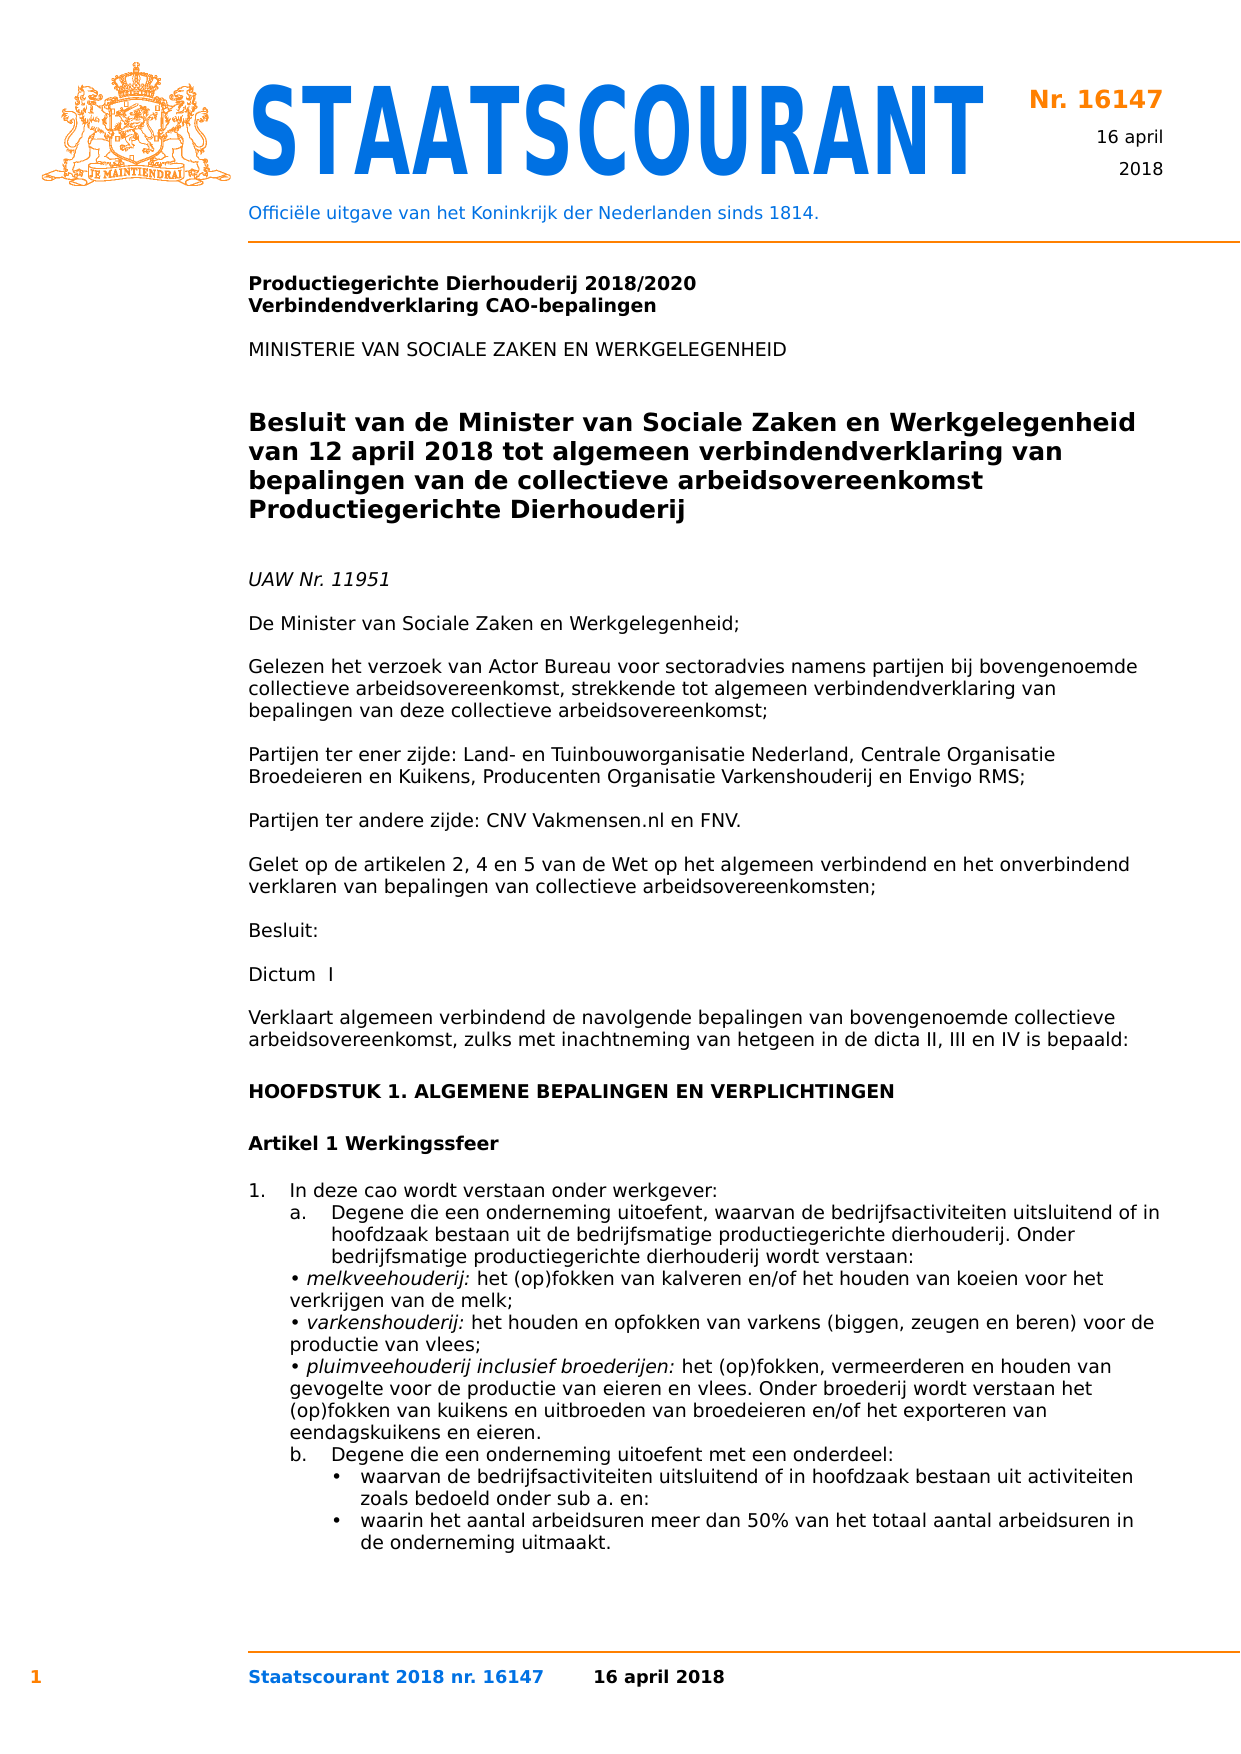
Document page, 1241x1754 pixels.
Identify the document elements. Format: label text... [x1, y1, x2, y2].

subtitle Besluit van de Minister van Sociale Zaken en Werkgelegenheid van 12 april 2018 tot algemeen verbindendverklaring van bepalingen van de collectieve arbeidsovereenkomst Productiegerichte Dierhouderij [248, 408, 1163, 525]
text Verklaart algemeen verbindend de navolgende bepalingen van bovengenoemde collectieve arbeidsovereenkomst, zulks met inachtneming van hetgeen in de dicta II, III en IV is bepaald: [248, 1007, 1163, 1051]
subtitle HOOFDSTUK 1. ALGEMENE BEPALINGEN EN VERPLICHTINGEN [248, 1081, 1163, 1103]
text a. Degene die een onderneming uitoefent, waarvan de bedrijfsactiviteiten uitsluitend of in hoofdzaak bestaan uit de bedrijfsmatige productiegerichte dierhouderij. Onder bedrijfsmatige productiegerichte dierhouderij wordt verstaan: [289, 1202, 1163, 1268]
text Dictum I [248, 963, 1163, 985]
text Gelezen het verzoek van Actor Bureau voor sectoradvies namens partijen bij bovengenoemde collectieve arbeidsovereenkomst, strekkende tot algemeen verbindendverklaring van bepalingen van deze collectieve arbeidsovereenkomst; [248, 656, 1163, 722]
text b. Degene die een onderneming uitoefent met een onderdeel: [289, 1444, 1163, 1466]
text • waarvan de bedrijfsactiviteiten uitsluitend of in hoofdzaak bestaan uit activiteiten zoals bedoeld onder sub a. en: [331, 1466, 1163, 1510]
text UAW Nr. 11951 [248, 568, 1163, 591]
table_header STAATSCOURANT [248, 62, 998, 203]
text Partijen ter andere zijde: CNV Vakmensen.nl en FNV. [248, 810, 1163, 832]
text MINISTERIE VAN SOCIALE ZAKEN EN WERKGELEGENHEID [248, 339, 1163, 361]
table_cell 16 april [998, 121, 1240, 153]
text Partijen ter ener zijde: Land- en Tuinbouworganisatie Nederland, Centrale Organisatie Broedeieren en Kuikens, Producenten Organisatie Varkenshouderij en Envigo RMS; [248, 744, 1163, 788]
text Productiegerichte Dierhouderij 2018/2020 [248, 273, 1163, 295]
text Verbindendverklaring CAO-bepalingen [248, 295, 1163, 317]
text • pluimveehouderij inclusief broederijen: het (op)fokken, vermeerderen en houden van gevogelte voor de productie van eieren en vlees. Onder broederij wordt verstaan het (op)fokken van kuikens en uitbroeden van broedeieren en/of het exporteren van eendagskuikens en eieren. [289, 1356, 1163, 1444]
table_cell Officiële uitgave van het Koninkrijk der Nederlanden sinds 1814. [248, 203, 1240, 241]
table_cell 2018 [998, 153, 1240, 203]
text • varkenshouderij: het houden en opfokken van varkens (biggen, zeugen en beren) voor de productie van vlees; [289, 1312, 1163, 1356]
text De Minister van Sociale Zaken en Werkgelegenheid; [248, 612, 1163, 634]
text 1. In deze cao wordt verstaan onder werkgever: [248, 1180, 1163, 1202]
text Gelet op de artikelen 2, 4 en 5 van de Wet op het algemeen verbindend en het onverbindend verklaren van bepalingen van collectieve arbeidsovereenkomsten; [248, 854, 1163, 898]
subtitle Artikel 1 Werkingssfeer [248, 1133, 1163, 1155]
table_header [25, 62, 248, 241]
text • melkveehouderij: het (op)fokken van kalveren en/of het houden van koeien voor het verkrijgen van de melk; [289, 1268, 1163, 1312]
text • waarin het aantal arbeidsuren meer dan 50% van het totaal aantal arbeidsuren in de onderneming uitmaakt. [331, 1510, 1163, 1554]
text Besluit: [248, 919, 1163, 942]
picture [41, 62, 231, 186]
table_header Nr. 16147 [998, 62, 1240, 121]
